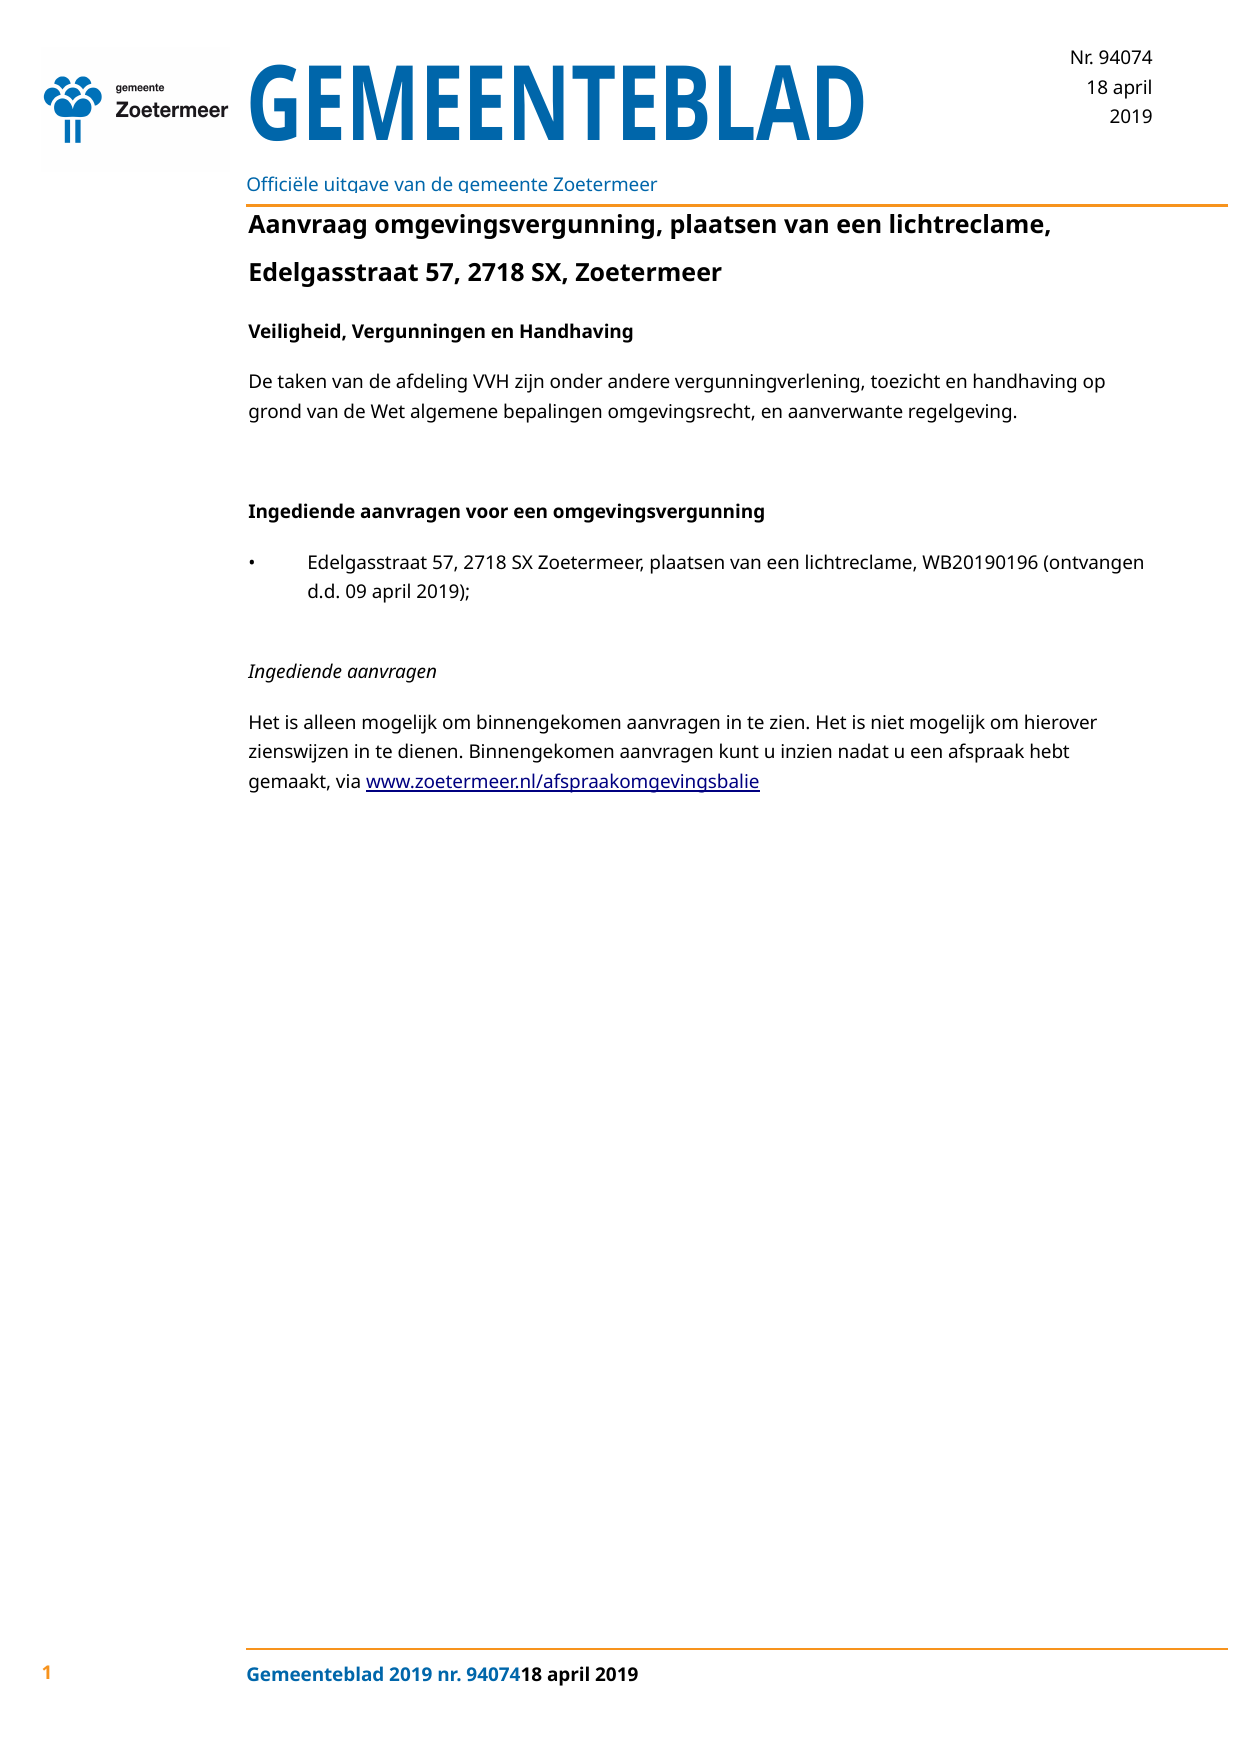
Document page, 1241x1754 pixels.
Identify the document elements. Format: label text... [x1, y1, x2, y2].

list Edelgasstraat 57, 2718 SX Zoetermeer, plaatsen van een lichtreclame, WB20190196 (ontvangen d.d. 09 april 2019); [248, 549, 1152, 604]
text Ingediende aanvragen voor een omgevingsvergunning [248, 499, 1152, 524]
text Veiligheid, Vergunningen en Handhaving [248, 318, 1152, 344]
picture [41, 47, 231, 172]
text Ingediende aanvragen [248, 659, 1152, 684]
text Het is alleen mogelijk om binnengekomen aanvragen in te zien. Het is niet mogelijk om hierover zienswijzen in te dienen. Binnengekomen aanvragen kunt u inzien nadat u een afspraak hebt gemaakt, via www.zoetermeer.nl/afspraakomgevingsbalie [248, 709, 1152, 794]
text De taken van de afdeling VVH zijn onder andere vergunningverlening, toezicht en handhaving op grond van de Wet algemene bepalingen omgevingsrecht, en aanverwante regelgeving. [248, 368, 1152, 424]
text Aanvraag omgevingsvergunning, plaatsen van een lichtreclame, Edelgasstraat 57, 2718 SX, Zoetermeer [248, 207, 1152, 288]
